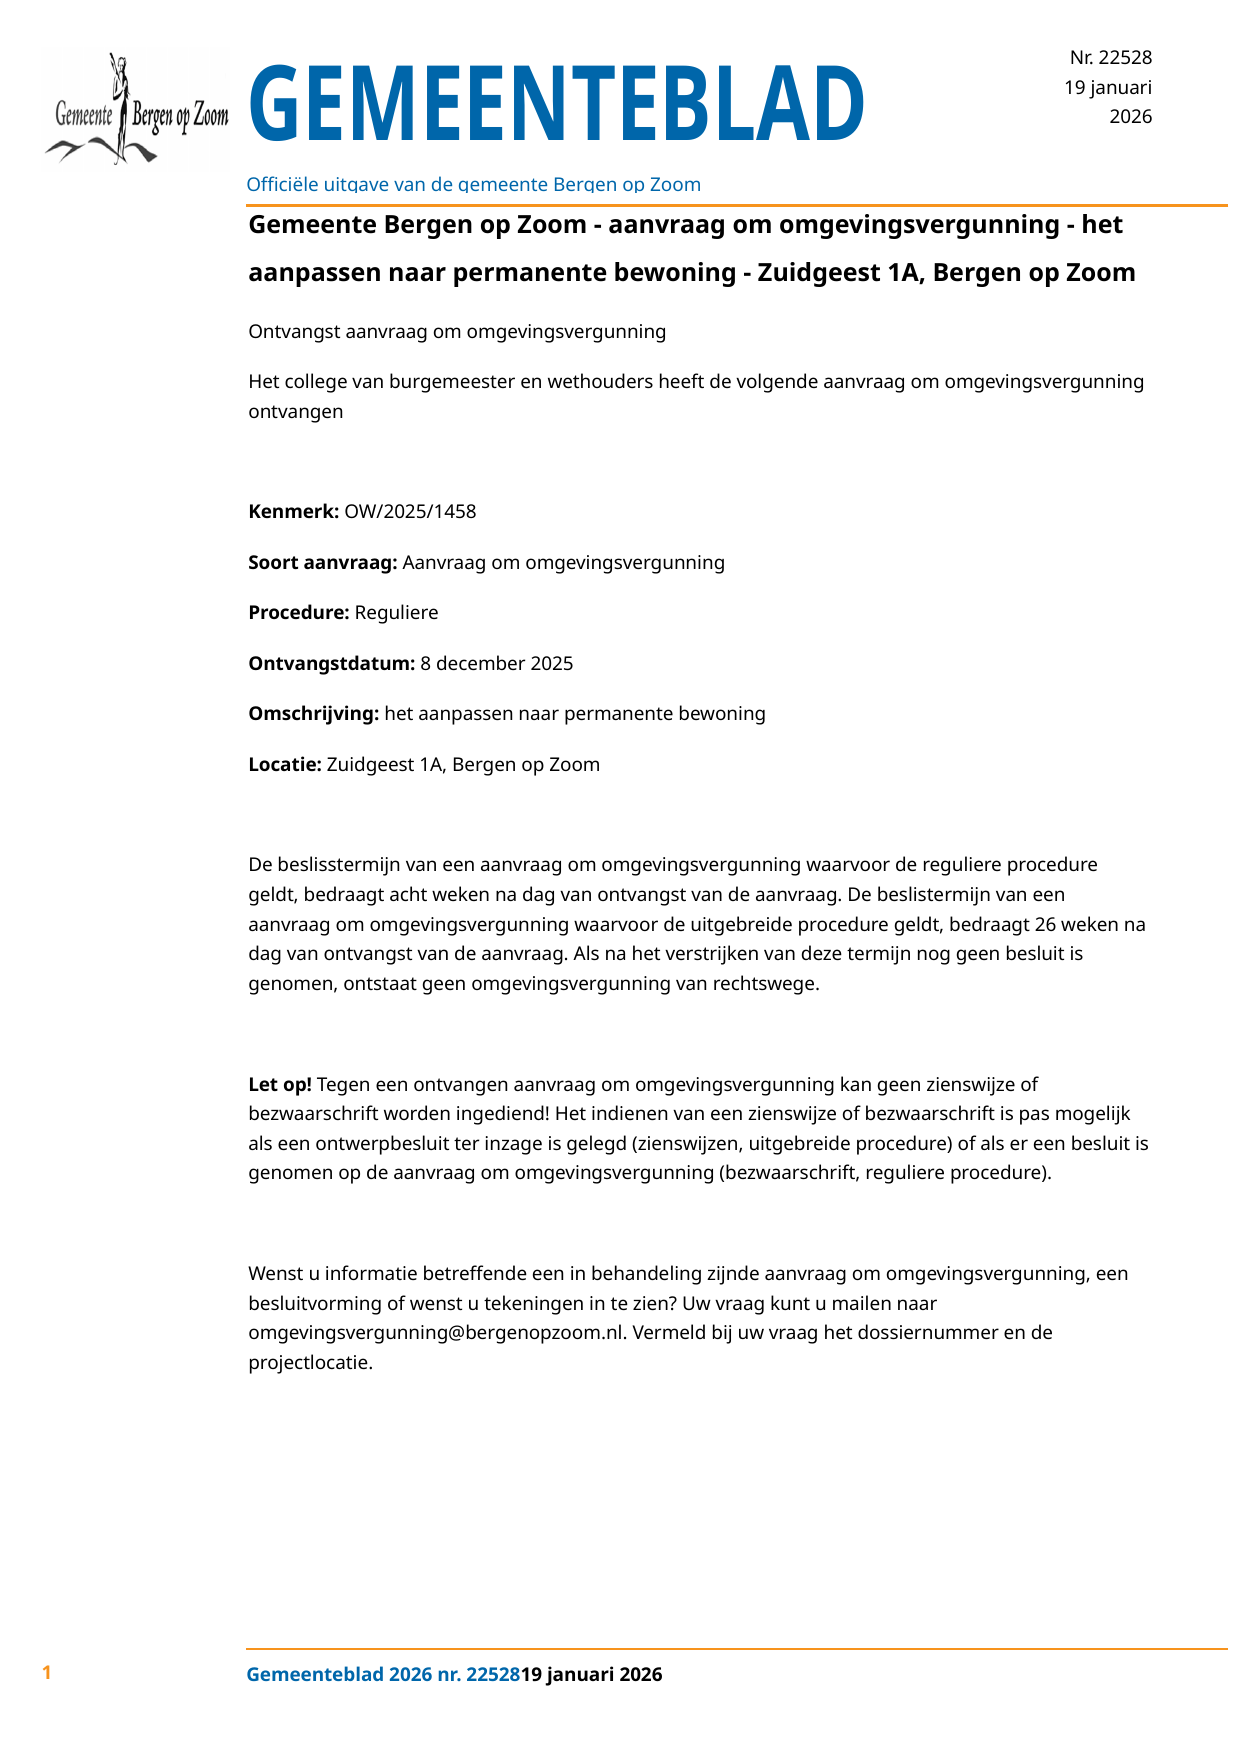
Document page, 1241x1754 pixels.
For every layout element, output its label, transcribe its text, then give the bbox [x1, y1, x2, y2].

text Locatie: Zuidgeest 1A, Bergen op Zoom [248, 751, 1152, 777]
text Procedure: Reguliere [248, 599, 1152, 625]
text Let op! Tegen een ontvangen aanvraag om omgevingsvergunning kan geen zienswijze of bezwaarschrift worden ingediend! Het indienen van een zienswijze of bezwaarschrift is pas mogelijk als een ontwerpbesluit ter inzage is gelegd (zienswijzen, uitgebreide procedure) of als er een besluit is genomen op de aanvraag om omgevingsvergunning (bezwaarschrift, reguliere procedure). [248, 1071, 1152, 1185]
text Omschrijving: het aanpassen naar permanente bewoning [248, 700, 1152, 726]
text Soort aanvraag: Aanvraag om omgevingsvergunning [248, 549, 1152, 575]
text De beslisstermijn van een aanvraag om omgevingsvergunning waarvoor de reguliere procedure geldt, bedraagt acht weken na dag van ontvangst van de aanvraag. De beslistermijn van een aanvraag om omgevingsvergunning waarvoor de uitgebreide procedure geldt, bedraagt 26 weken na dag van ontvangst van de aanvraag. Als na het verstrijken van deze termijn nog geen besluit is genomen, ontstaat geen omgevingsvergunning van rechtswege. [248, 852, 1152, 996]
text Gemeente Bergen op Zoom - aanvraag om omgevingsvergunning - het aanpassen naar permanente bewoning - Zuidgeest 1A, Bergen op Zoom [248, 207, 1152, 288]
picture [41, 47, 231, 172]
text Ontvangst aanvraag om omgevingsvergunning [248, 318, 1152, 344]
text Het college van burgemeester en wethouders heeft de volgende aanvraag om omgevingsvergunning ontvangen [248, 368, 1152, 424]
text Kenmerk: OW/2025/1458 [248, 499, 1152, 524]
text Ontvangstdatum: 8 december 2025 [248, 650, 1152, 676]
text Wenst u informatie betreffende een in behandeling zijnde aanvraag om omgevingsvergunning, een besluitvorming of wenst u tekeningen in te zien? Uw vraag kunt u mailen naar omgevingsvergunning@bergenopzoom.nl. Vermeld bij uw vraag het dossiernummer en de projectlocatie. [248, 1260, 1152, 1375]
